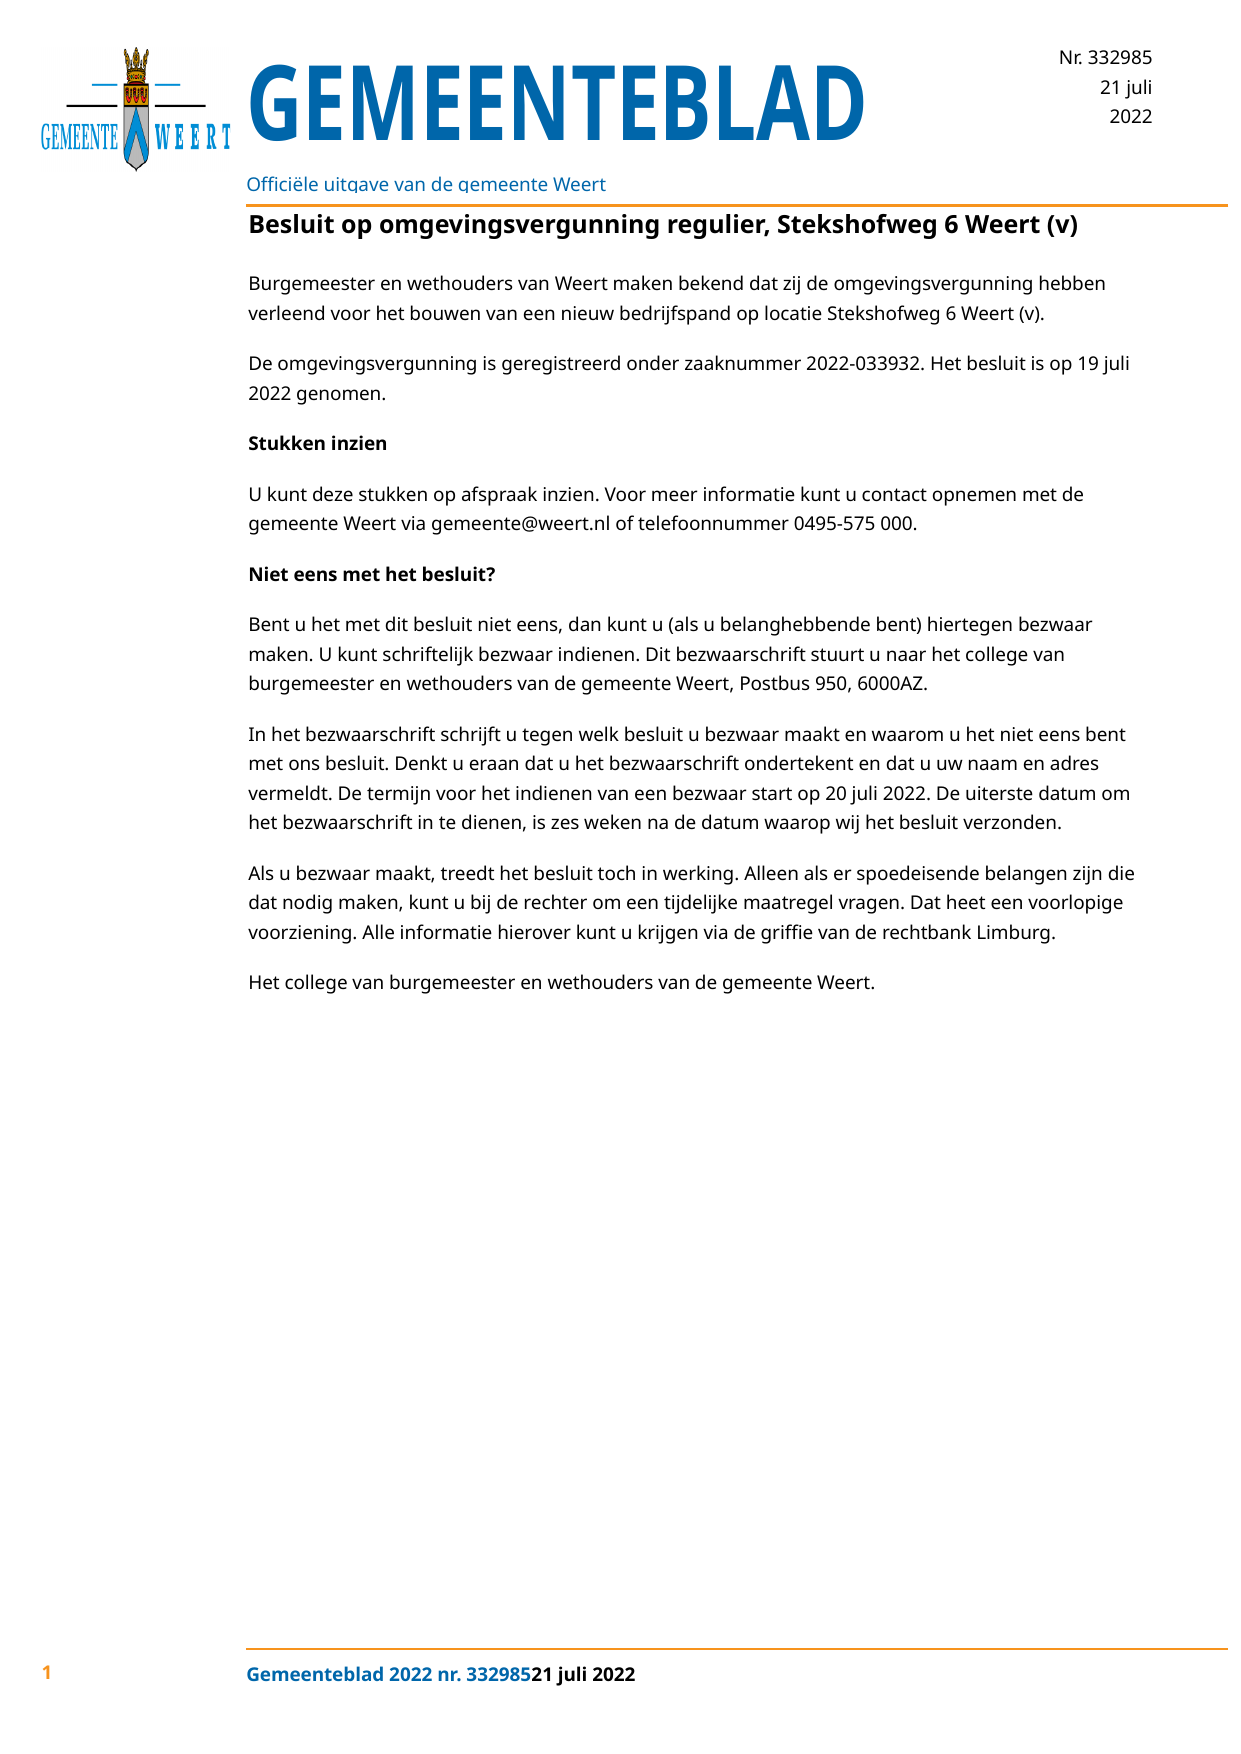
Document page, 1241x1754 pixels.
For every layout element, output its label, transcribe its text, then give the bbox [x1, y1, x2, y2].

text Stukken inzien [248, 430, 1152, 456]
picture [41, 47, 231, 172]
text In het bezwaarschrift schrijft u tegen welk besluit u bezwaar maakt en waarom u het niet eens bent met ons besluit. Denkt u eraan dat u het bezwaarschrift ondertekent en dat u uw naam en adres vermeldt. De termijn voor het indienen van een bezwaar start op 20 juli 2022. De uiterste datum om het bezwaarschrift in te dienen, is zes weken na de datum waarop wij het besluit verzonden. [248, 721, 1152, 835]
text Bent u het met dit besluit niet eens, dan kunt u (als u belanghebbende bent) hiertegen bezwaar maken. U kunt schriftelijk bezwaar indienen. Dit bezwaarschrift stuurt u naar het college van burgemeester en wethouders van de gemeente Weert, Postbus 950, 6000AZ. [248, 611, 1152, 696]
text U kunt deze stukken op afspraak inzien. Voor meer informatie kunt u contact opnemen met de gemeente Weert via gemeente@weert.nl of telefoonnummer 0495-575 000. [248, 481, 1152, 536]
text Niet eens met het besluit? [248, 561, 1152, 586]
text Besluit op omgevingsvergunning regulier, Stekshofweg 6 Weert (v) [248, 207, 1152, 241]
text De omgevingsvergunning is geregistreerd onder zaaknummer 2022-033932. Het besluit is op 19 juli 2022 genomen. [248, 350, 1152, 406]
text Als u bezwaar maakt, treedt het besluit toch in werking. Alleen als er spoedeisende belangen zijn die dat nodig maken, kunt u bij de rechter om een tijdelijke maatregel vragen. Dat heet een voorlopige voorziening. Alle informatie hierover kunt u krijgen via de griffie van de rechtbank Limburg. [248, 860, 1152, 945]
text Burgemeester en wethouders van Weert maken bekend dat zij de omgevingsvergunning hebben verleend voor het bouwen van een nieuw bedrijfspand op locatie Stekshofweg 6 Weert (v). [248, 270, 1152, 326]
text Het college van burgemeester en wethouders van de gemeente Weert. [248, 969, 1152, 995]
